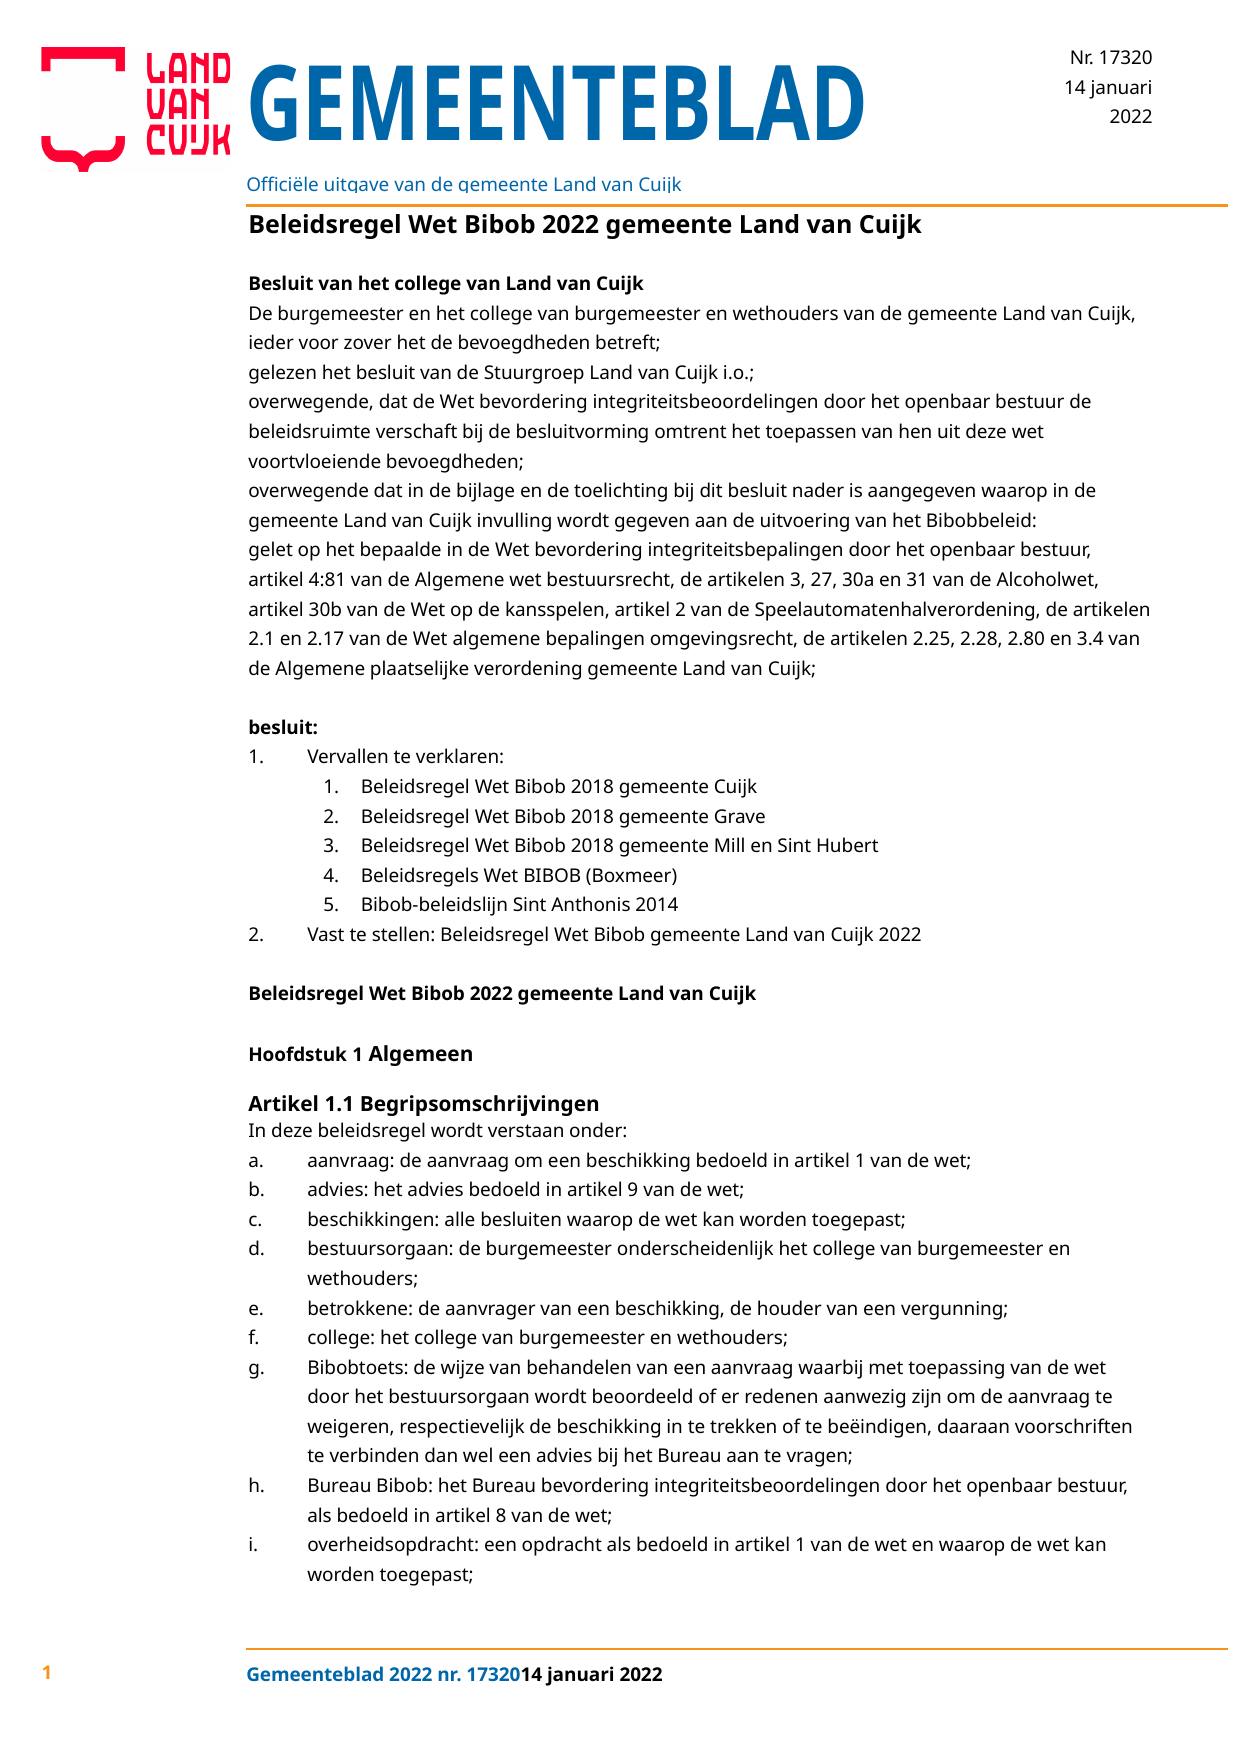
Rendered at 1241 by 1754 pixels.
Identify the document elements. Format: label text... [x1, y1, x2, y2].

list Bureau Bibob: het Bureau bevordering integriteitsbeoordelingen door het openbaar bestuur, als bedoeld in artikel 8 van de wet; [248, 1472, 1152, 1527]
list Beleidsregels Wet BIBOB (Boxmeer) [323, 862, 1152, 888]
text Hoofdstuk 1 Algemeen [248, 1039, 1152, 1068]
text besluit: [248, 714, 1152, 740]
list Bibobtoets: de wijze van behandelen van een aanvraag waarbij met toepassing van de wet door het bestuursorgaan wordt beoordeeld of er redenen aanwezig zijn om de aanvraag te weigeren, respectievelijk de beschikking in te trekken of te beëindigen, daaraan voorschriften te verbinden dan wel een advies bij het Bureau aan te vragen; [248, 1354, 1152, 1468]
picture [41, 47, 231, 172]
list betrokkene: de aanvrager van een beschikking, de houder van een vergunning; [248, 1295, 1152, 1320]
text Artikel 1.1 Begripsomschrijvingen [248, 1089, 1152, 1117]
text In deze beleidsregel wordt verstaan onder: [248, 1117, 1152, 1143]
text overwegende, dat de Wet bevordering integriteitsbeoordelingen door het openbaar bestuur de beleidsruimte verschaft bij de besluitvorming omtrent het toepassen van hen uit deze wet voortvloeiende bevoegdheden; [248, 389, 1152, 473]
text gelezen het besluit van de Stuurgroep Land van Cuijk i.o.; [248, 359, 1152, 385]
list advies: het advies bedoeld in artikel 9 van de wet; [248, 1176, 1152, 1202]
list beschikkingen: alle besluiten waarop de wet kan worden toegepast; [248, 1206, 1152, 1232]
text De burgemeester en het college van burgemeester en wethouders van de gemeente Land van Cuijk, ieder voor zover het de bevoegdheden betreft; [248, 300, 1152, 355]
list Beleidsregel Wet Bibob 2018 gemeente Mill en Sint Hubert [323, 832, 1152, 858]
list Vast te stellen: Beleidsregel Wet Bibob gemeente Land van Cuijk 2022 [248, 921, 1152, 947]
list Beleidsregel Wet Bibob 2018 gemeente Cuijk [323, 773, 1152, 799]
list Bibob-beleidslijn Sint Anthonis 2014 [323, 892, 1152, 917]
text gelet op het bepaalde in de Wet bevordering integriteitsbepalingen door het openbaar bestuur, artikel 4:81 van de Algemene wet bestuursrecht, de artikelen 3, 27, 30a en 31 van de Alcoholwet, artikel 30b van de Wet op de kansspelen, artikel 2 van de Speelautomatenhalverordening, de artikelen 2.1 en 2.17 van de Wet algemene bepalingen omgevingsrecht, de artikelen 2.25, 2.28, 2.80 en 3.4 van de Algemene plaatselijke verordening gemeente Land van Cuijk; [248, 537, 1152, 681]
list Vervallen te verklaren: [248, 744, 1152, 769]
list aanvraag: de aanvraag om een beschikking bedoeld in artikel 1 van de wet; [248, 1147, 1152, 1172]
text overwegende dat in de bijlage en de toelichting bij dit besluit nader is aangegeven waarop in de gemeente Land van Cuijk invulling wordt gegeven aan de uitvoering van het Bibobbeleid: [248, 477, 1152, 533]
list overheidsopdracht: een opdracht als bedoeld in artikel 1 van de wet en waarop de wet kan worden toegepast; [248, 1531, 1152, 1587]
text Beleidsregel Wet Bibob 2022 gemeente Land van Cuijk [248, 207, 1152, 241]
list Beleidsregel Wet Bibob 2018 gemeente Grave [323, 803, 1152, 828]
list college: het college van burgemeester en wethouders; [248, 1324, 1152, 1350]
text Beleidsregel Wet Bibob 2022 gemeente Land van Cuijk [248, 980, 1152, 1006]
list bestuursorgaan: de burgemeester onderscheidenlijk het college van burgemeester en wethouders; [248, 1236, 1152, 1291]
text Besluit van het college van Land van Cuijk [248, 270, 1152, 296]
